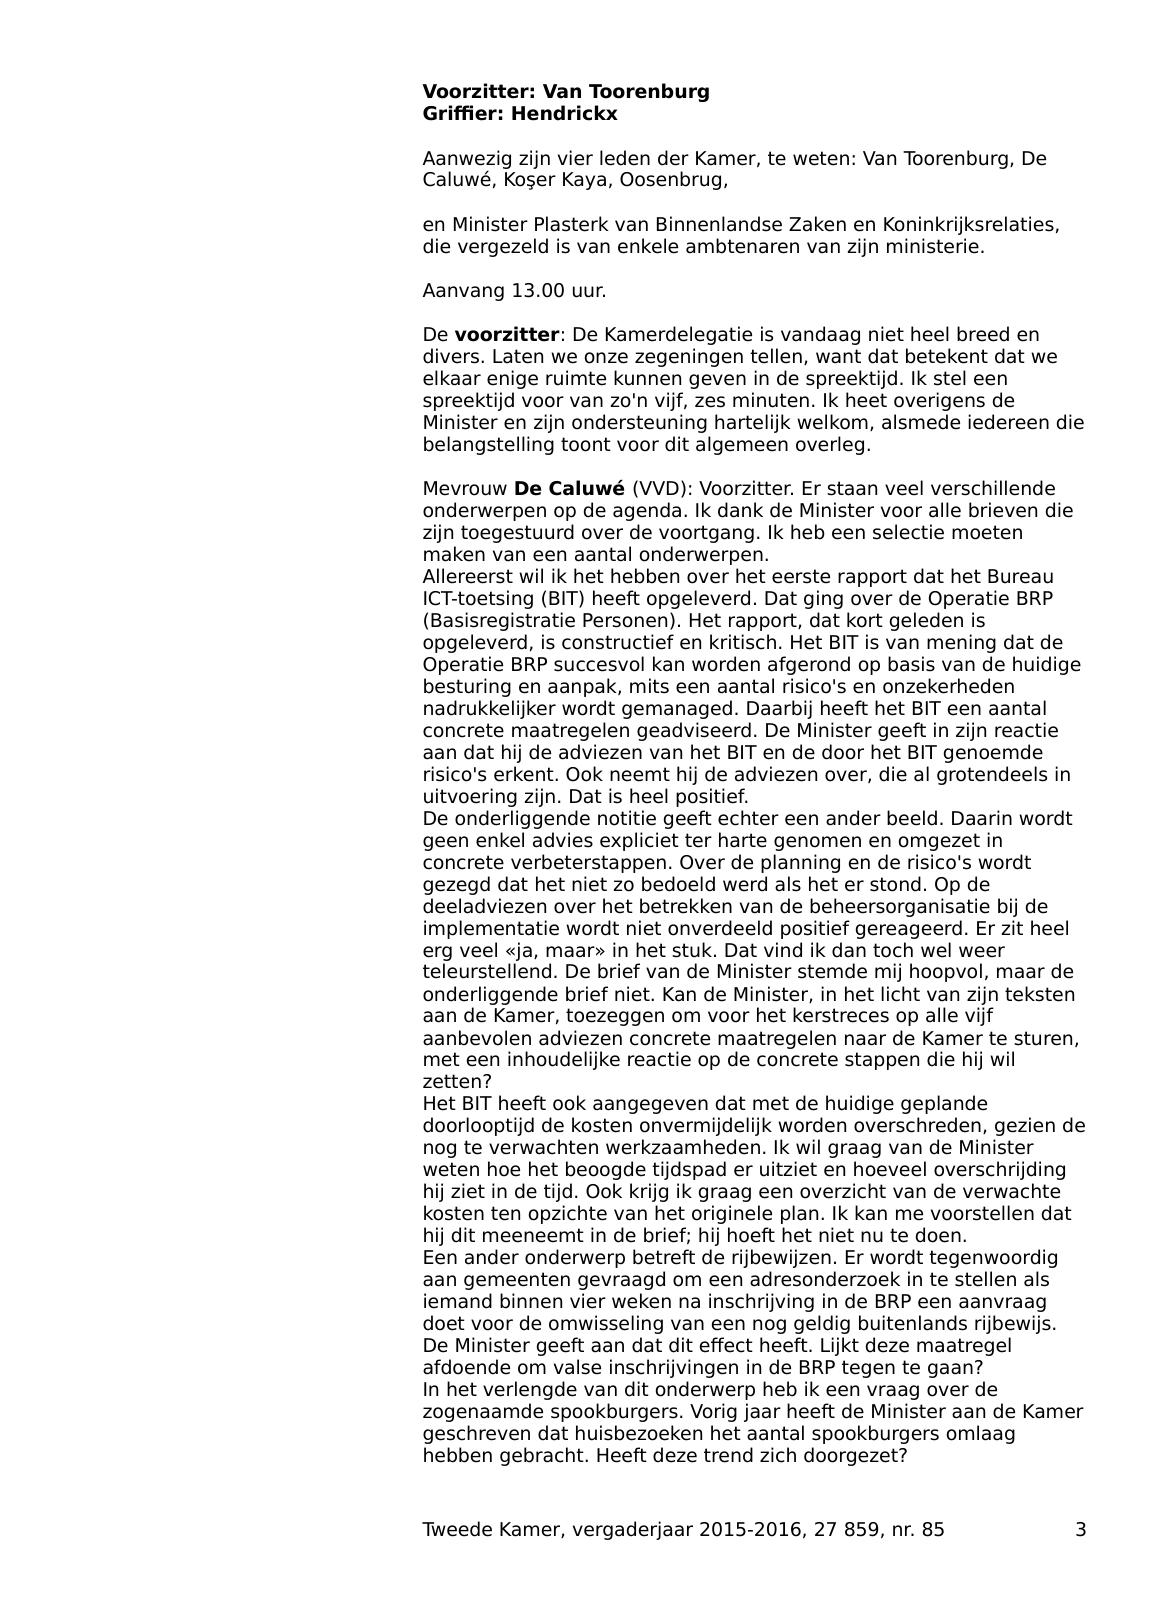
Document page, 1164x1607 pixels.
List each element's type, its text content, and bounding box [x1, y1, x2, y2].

text Het BIT heeft ook aangegeven dat met de huidige geplande doorlooptijd de kosten onvermijdelijk worden overschreden, gezien de nog te verwachten werkzaamheden. Ik wil graag van de Minister weten hoe het beoogde tijdspad er uitziet en hoeveel overschrijding hij ziet in de tijd. Ook krijg ik graag een overzicht van de verwachte kosten ten opzichte van het originele plan. Ik kan me voorstellen dat hij dit meeneemt in de brief; hij hoeft het niet nu te doen. [422, 1093, 1087, 1247]
text Aanvang 13.00 uur. [422, 280, 1087, 302]
text Aanwezig zijn vier leden der Kamer, te weten: Van Toorenburg, De Caluwé, Koşer Kaya, Oosenbrug, [422, 147, 1087, 191]
text Griffier: Hendrickx [422, 103, 1087, 125]
text Een ander onderwerp betreft de rijbewijzen. Er wordt tegenwoordig aan gemeenten gevraagd om een adresonderzoek in te stellen als iemand binnen vier weken na inschrijving in de BRP een aanvraag doet voor de omwisseling van een nog geldig buitenlands rijbewijs. De Minister geeft aan dat dit effect heeft. Lijkt deze maatregel afdoende om valse inschrijvingen in de BRP tegen te gaan? [422, 1247, 1087, 1379]
text De voorzitter: De Kamerdelegatie is vandaag niet heel breed en divers. Laten we onze zegeningen tellen, want dat betekent dat we elkaar enige ruimte kunnen geven in de spreektijd. Ik stel een spreektijd voor van zo'n vijf, zes minuten. Ik heet overigens de Minister en zijn ondersteuning hartelijk welkom, alsmede iedereen die belangstelling toont voor dit algemeen overleg. [422, 324, 1087, 456]
text en Minister Plasterk van Binnenlandse Zaken en Koninkrijksrelaties, die vergezeld is van enkele ambtenaren van zijn ministerie. [422, 213, 1087, 257]
text De onderliggende notitie geeft echter een ander beeld. Daarin wordt geen enkel advies expliciet ter harte genomen en omgezet in concrete verbeterstappen. Over de planning en de risico's wordt gezegd dat het niet zo bedoeld werd als het er stond. Op de deeladviezen over het betrekken van de beheersorganisatie bij de implementatie wordt niet onverdeeld positief gereageerd. Er zit heel erg veel «ja, maar» in het stuk. Dat vind ik dan toch wel weer teleurstellend. De brief van de Minister stemde mij hoopvol, maar de onderliggende brief niet. Kan de Minister, in het licht van zijn teksten aan de Kamer, toezeggen om voor het kerstreces op alle vijf aanbevolen adviezen concrete maatregelen naar de Kamer te sturen, met een inhoudelijke reactie op de concrete stappen die hij wil zetten? [422, 808, 1087, 1093]
text In het verlengde van dit onderwerp heb ik een vraag over de zogenaamde spookburgers. Vorig jaar heeft de Minister aan de Kamer geschreven dat huisbezoeken het aantal spookburgers omlaag hebben gebracht. Heeft deze trend zich doorgezet? [422, 1379, 1087, 1467]
text Mevrouw De Caluwé (VVD): Voorzitter. Er staan veel verschillende onderwerpen op de agenda. Ik dank de Minister voor alle brieven die zijn toegestuurd over de voortgang. Ik heb een selectie moeten maken van een aantal onderwerpen. [422, 478, 1087, 566]
text Allereerst wil ik het hebben over het eerste rapport dat het Bureau ICT-toetsing (BIT) heeft opgeleverd. Dat ging over de Operatie BRP (Basisregistratie Personen). Het rapport, dat kort geleden is opgeleverd, is constructief en kritisch. Het BIT is van mening dat de Operatie BRP succesvol kan worden afgerond op basis van de huidige besturing en aanpak, mits een aantal risico's en onzekerheden nadrukkelijker wordt gemanaged. Daarbij heeft het BIT een aantal concrete maatregelen geadviseerd. De Minister geeft in zijn reactie aan dat hij de adviezen van het BIT en de door het BIT genoemde risico's erkent. Ook neemt hij de adviezen over, die al grotendeels in uitvoering zijn. Dat is heel positief. [422, 566, 1087, 808]
text Voorzitter: Van Toorenburg [422, 81, 1087, 103]
